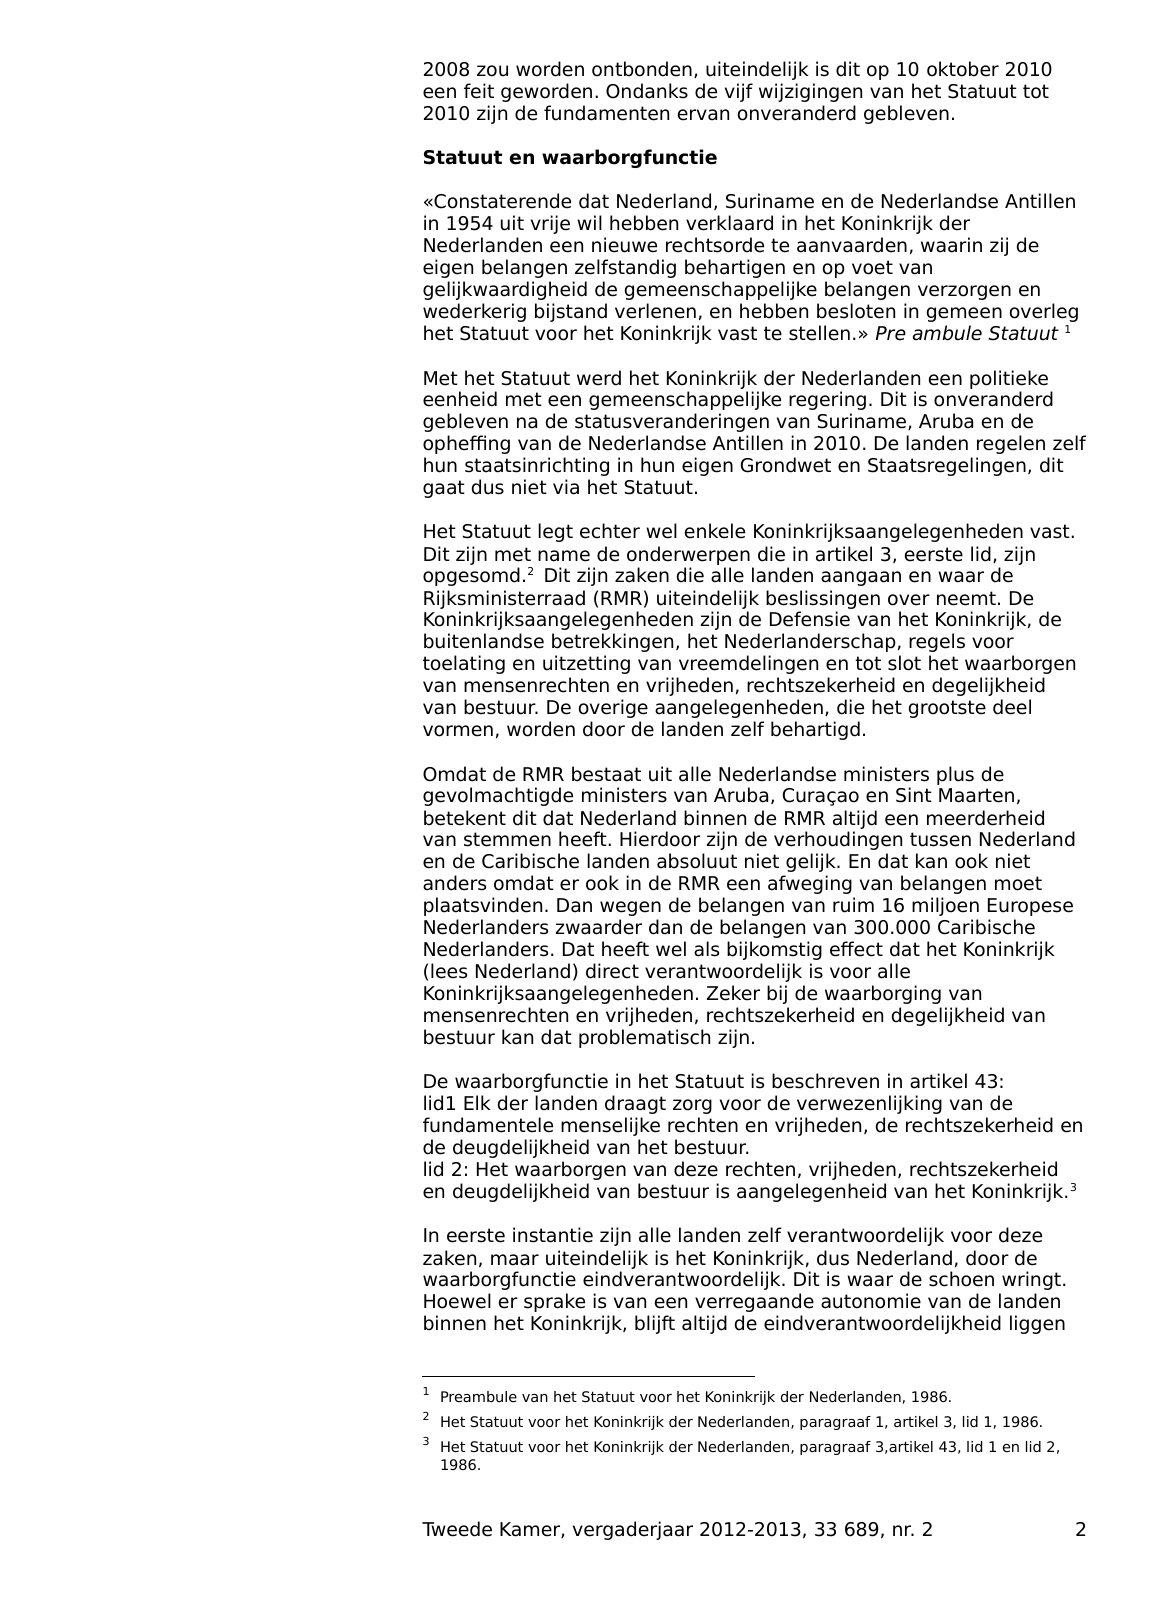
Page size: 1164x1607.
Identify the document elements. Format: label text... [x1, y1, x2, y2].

text De waarborgfunctie in het Statuut is beschreven in artikel 43: [422, 1071, 1087, 1093]
subtitle Statuut en waarborgfunctie [422, 147, 1087, 169]
text Het Statuut voor het Koninkrijk der Nederlanden, paragraaf 3,artikel 43, lid 1 en lid 2, 1986. [422, 1435, 1087, 1474]
text lid 2: Het waarborgen van deze rechten, vrijheden, rechtszekerheid en deugdelijkheid van bestuur is aangelegenheid van het Koninkrijk. [422, 1159, 1087, 1203]
text Met het Statuut werd het Koninkrijk der Nederlanden een politieke eenheid met een gemeenschappelijke regering. Dit is onveranderd gebleven na de statusveranderingen van Suriname, Aruba en de opheffing van de Nederlandse Antillen in 2010. De landen regelen zelf hun staatsinrichting in hun eigen Grondwet en Staatsregelingen, dit gaat dus niet via het Statuut. [422, 367, 1087, 499]
text 2008 zou worden ontbonden, uiteindelijk is dit op 10 oktober 2010 een feit geworden. Ondanks de vijf wijzigingen van het Statuut tot 2010 zijn de fundamenten ervan onveranderd gebleven. [422, 59, 1087, 125]
text Het Statuut voor het Koninkrijk der Nederlanden, paragraaf 1, artikel 3, lid 1, 1986. [422, 1410, 1087, 1432]
text Omdat de RMR bestaat uit alle Nederlandse ministers plus de gevolmachtigde ministers van Aruba, Curaçao en Sint Maarten, betekent dit dat Nederland binnen de RMR altijd een meerderheid van stemmen heeft. Hierdoor zijn de verhoudingen tussen Nederland en de Caribische landen absoluut niet gelijk. En dat kan ook niet anders omdat er ook in de RMR een afweging van belangen moet plaatsvinden. Dan wegen de belangen van ruim 16 miljoen Europese Nederlanders zwaarder dan de belangen van 300.000 Caribische Nederlanders. Dat heeft wel als bijkomstig effect dat het Koninkrijk (lees Nederland) direct verantwoordelijk is voor alle Koninkrijksaangelegenheden. Zeker bij de waarborging van mensenrechten en vrijheden, rechtszekerheid en degelijkheid van bestuur kan dat problematisch zijn. [422, 763, 1087, 1049]
text lid1 Elk der landen draagt zorg voor de verwezenlijking van de fundamentele menselijke rechten en vrijheden, de rechtszekerheid en de deugdelijkheid van het bestuur. [422, 1093, 1087, 1159]
text Preambule van het Statuut voor het Koninkrijk der Nederlanden, 1986. [422, 1385, 1087, 1407]
text Het Statuut legt echter wel enkele Koninkrijksaangelegenheden vast. Dit zijn met name de onderwerpen die in artikel 3, eerste lid, zijn opgesomd. Dit zijn zaken die alle landen aangaan en waar de Rijksministerraad (RMR) uiteindelijk beslissingen over neemt. De Koninkrijksaangelegenheden zijn de Defensie van het Koninkrijk, de buitenlandse betrekkingen, het Nederlanderschap, regels voor toelating en uitzetting van vreemdelingen en tot slot het waarborgen van mensenrechten en vrijheden, rechtszekerheid en degelijkheid van bestuur. De overige aangelegenheden, die het grootste deel vormen, worden door de landen zelf behartigd. [422, 521, 1087, 741]
text «Constaterende dat Nederland, Suriname en de Nederlandse Antillen in 1954 uit vrije wil hebben verklaard in het Koninkrijk der Nederlanden een nieuwe rechtsorde te aanvaarden, waarin zij de eigen belangen zelfstandig behartigen en op voet van gelijkwaardigheid de gemeenschappelijke belangen verzorgen en wederkerig bijstand verlenen, en hebben besloten in gemeen overleg het Statuut voor het Koninkrijk vast te stellen.» Pre ambule Statuut [422, 191, 1087, 345]
text In eerste instantie zijn alle landen zelf verantwoordelijk voor deze zaken, maar uiteindelijk is het Koninkrijk, dus Nederland, door de waarborgfunctie eindverantwoordelijk. Dit is waar de schoen wringt. Hoewel er sprake is van een verregaande autonomie van de landen binnen het Koninkrijk, blijft altijd de eindverantwoordelijkheid liggen [422, 1225, 1087, 1335]
